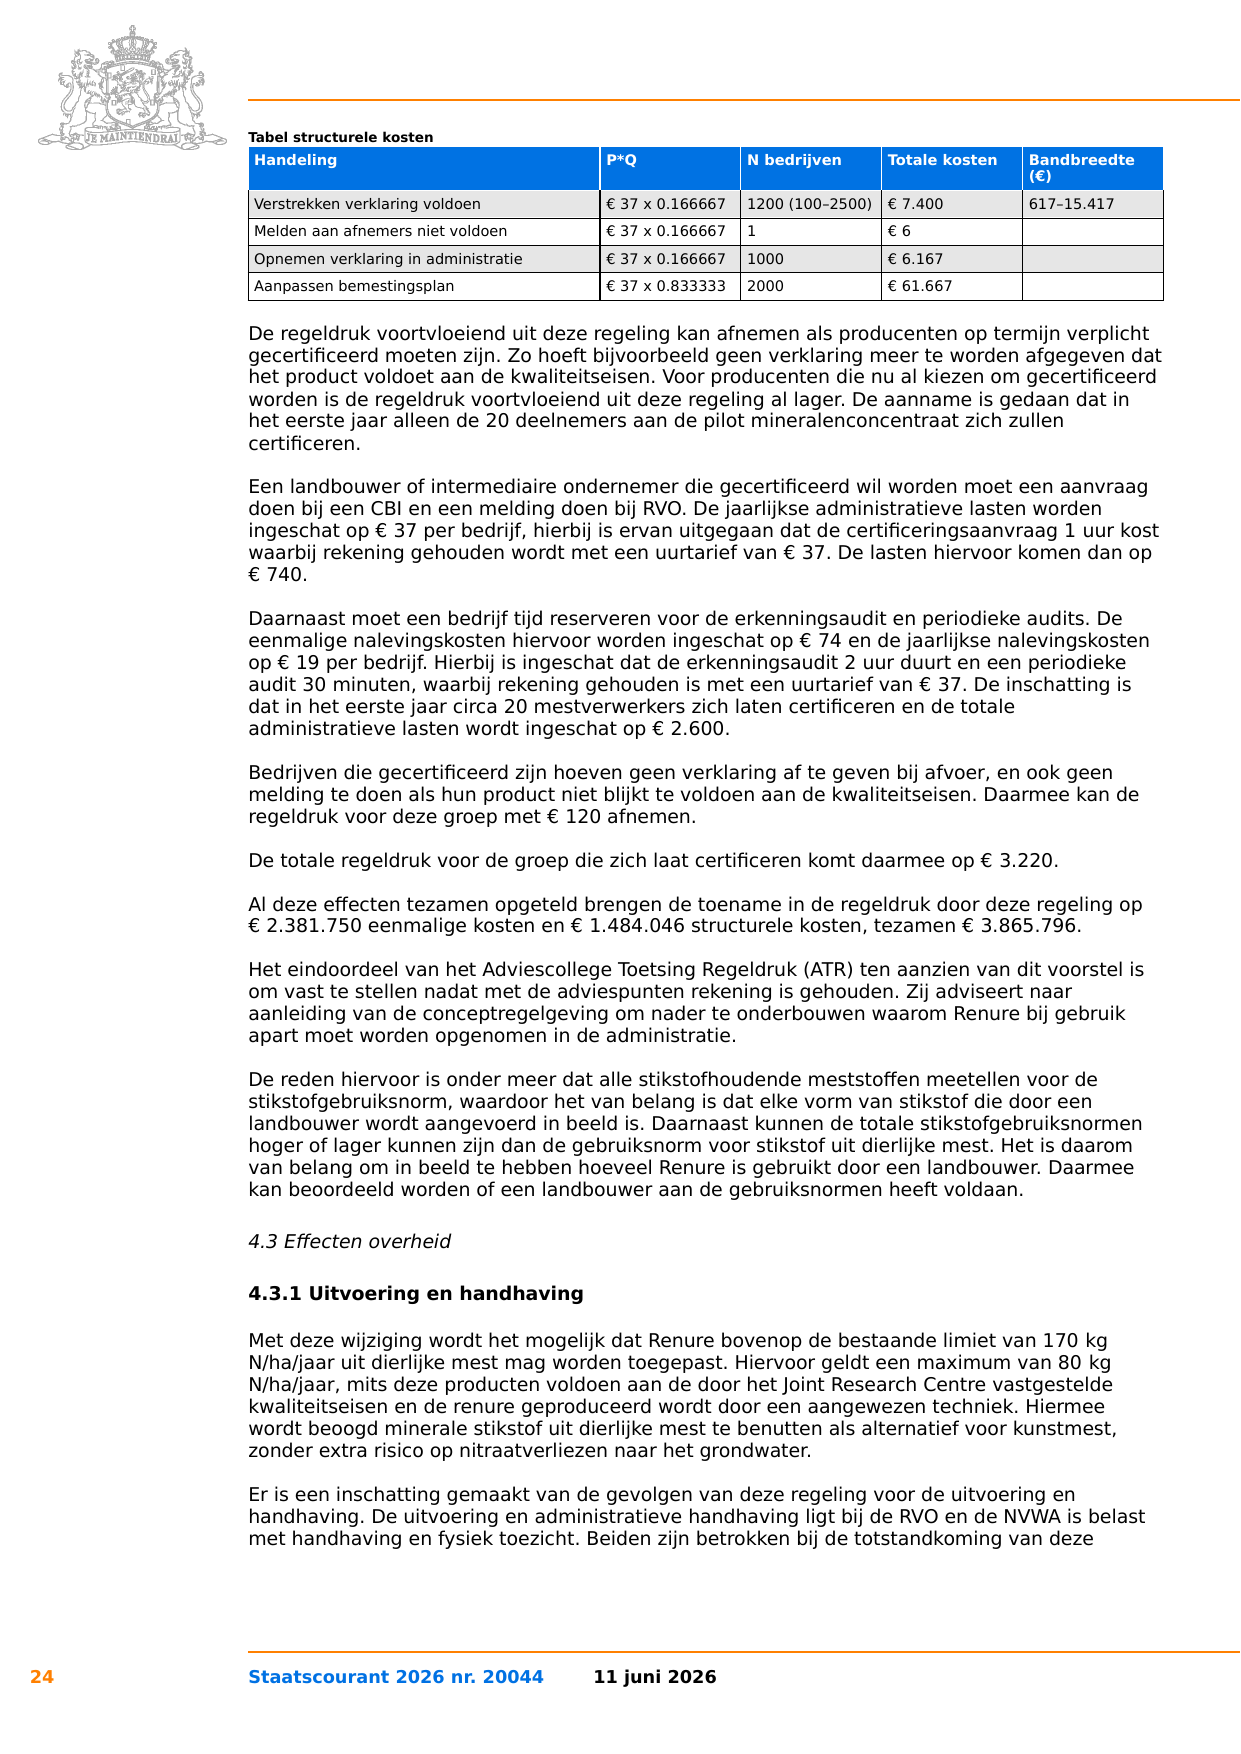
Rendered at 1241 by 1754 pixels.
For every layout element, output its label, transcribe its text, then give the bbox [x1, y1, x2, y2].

text Er is een inschatting gemaakt van de gevolgen van deze regeling voor de uitvoering en handhaving. De uitvoering en administratieve handhaving ligt bij de RVO en de NVWA is belast met handhaving en fysiek toezicht. Beiden zijn betrokken bij de totstandkoming van deze [248, 1484, 1163, 1549]
text Al deze effecten tezamen opgeteld brengen de toename in de regeldruk door deze regeling op € 2.381.750 eenmalige kosten en € 1.484.046 structurele kosten, tezamen € 3.865.796. [248, 893, 1163, 937]
table_cell Opnemen verklaring in administratie [249, 246, 599, 272]
text De reden hiervoor is onder meer dat alle stikstofhoudende meststoffen meetellen voor de stikstofgebruiksnorm, waardoor het van belang is dat elke vorm van stikstof die door een landbouwer wordt aangevoerd in beeld is. Daarnaast kunnen de totale stikstofgebruiksnormen hoger of lager kunnen zijn dan de gebruiksnorm voor stikstof uit dierlijke mest. Het is daarom van belang om in beeld te hebben hoeveel Renure is gebruikt door een landbouwer. Daarmee kan beoordeeld worden of een landbouwer aan de gebruiksnormen heeft voldaan. [248, 1069, 1163, 1201]
table_cell N bedrijven [741, 147, 881, 190]
table_cell [1023, 246, 1163, 272]
text Het eindoordeel van het Adviescollege Toetsing Regeldruk (ATR) ten aanzien van dit voorstel is om vast te stellen nadat met de adviespunten rekening is gehouden. Zij adviseert naar aanleiding van de conceptregelgeving om nader te onderbouwen waarom Renure bij gebruik apart moet worden opgenomen in de administratie. [248, 959, 1163, 1047]
text Met deze wijziging wordt het mogelijk dat Renure bovenop de bestaande limiet van 170 kg N/ha/jaar uit dierlijke mest mag worden toegepast. Hiervoor geldt een maximum van 80 kg N/ha/jaar, mits deze producten voldoen aan de door het Joint Research Centre vastgestelde kwaliteitseisen en de renure geproduceerd wordt door een aangewezen techniek. Hiermee wordt beoogd minerale stikstof uit dierlijke mest te benutten als alternatief voor kunstmest, zonder extra risico op nitraatverliezen naar het grondwater. [248, 1330, 1163, 1462]
table_cell [1023, 219, 1163, 245]
table_cell € 37 x 0.166667 [601, 246, 740, 272]
table_cell € 37 x 0.166667 [601, 219, 740, 245]
table_cell [1023, 273, 1163, 299]
table_cell Verstrekken verklaring voldoen [249, 191, 599, 217]
table_cell € 61.667 [882, 273, 1022, 299]
text Bedrijven die gecertificeerd zijn hoeven geen verklaring af te geven bij afvoer, en ook geen melding te doen als hun product niet blijkt te voldoen aan de kwaliteitseisen. Daarmee kan de regeldruk voor deze groep met € 120 afnemen. [248, 762, 1163, 828]
table_cell 2000 [741, 273, 881, 299]
text De regeldruk voortvloeiend uit deze regeling kan afnemen als producenten op termijn verplicht gecertificeerd moeten zijn. Zo hoeft bijvoorbeeld geen verklaring meer te worden afgegeven dat het product voldoet aan de kwaliteitseisen. Voor producenten die nu al kiezen om gecertificeerd worden is de regeldruk voortvloeiend uit deze regeling al lager. De aanname is gedaan dat in het eerste jaar alleen de 20 deelnemers aan de pilot mineralenconcentraat zich zullen certificeren. [248, 322, 1163, 454]
table_cell € 6.167 [882, 246, 1022, 272]
table_cell Handeling [249, 147, 599, 190]
table_cell Bandbreedte (€) [1023, 147, 1163, 190]
table_cell Melden aan afnemers niet voldoen [249, 219, 599, 245]
table_cell P*Q [601, 147, 740, 190]
text Een landbouwer of intermediaire ondernemer die gecertificeerd wil worden moet een aanvraag doen bij een CBI en een melding doen bij RVO. De jaarlijkse administratieve lasten worden ingeschat op € 37 per bedrijf, hierbij is ervan uitgegaan dat de certificeringsaanvraag 1 uur kost waarbij rekening gehouden wordt met een uurtarief van € 37. De lasten hiervoor komen dan op € 740. [248, 476, 1163, 586]
table_cell € 6 [882, 219, 1022, 245]
table_cell Aanpassen bemestingsplan [249, 273, 599, 299]
table_cell 617–15.417 [1023, 191, 1163, 217]
table_cell € 37 x 0.833333 [601, 273, 740, 299]
table_cell 1 [741, 219, 881, 245]
table_header Tabel structurele kosten [248, 130, 1163, 146]
subtitle 4.3 Effecten overheid [248, 1231, 1163, 1253]
table_cell 1200 (100–2500) [741, 191, 881, 217]
subtitle 4.3.1 Uitvoering en handhaving [248, 1283, 1163, 1305]
table_cell € 7.400 [882, 191, 1022, 217]
text Daarnaast moet een bedrijf tijd reserveren voor de erkenningsaudit en periodieke audits. De eenmalige nalevingskosten hiervoor worden ingeschat op € 74 en de jaarlijkse nalevingskosten op € 19 per bedrijf. Hierbij is ingeschat dat de erkenningsaudit 2 uur duurt en een periodieke audit 30 minuten, waarbij rekening gehouden is met een uurtarief van € 37. De inschatting is dat in het eerste jaar circa 20 mestverwerkers zich laten certificeren en de totale administratieve lasten wordt ingeschat op € 2.600. [248, 608, 1163, 740]
table_cell Totale kosten [882, 147, 1022, 190]
picture [38, 25, 227, 150]
text De totale regeldruk voor de groep die zich laat certificeren komt daarmee op € 3.220. [248, 849, 1163, 872]
table_cell € 37 x 0.166667 [601, 191, 740, 217]
table_cell 1000 [741, 246, 881, 272]
